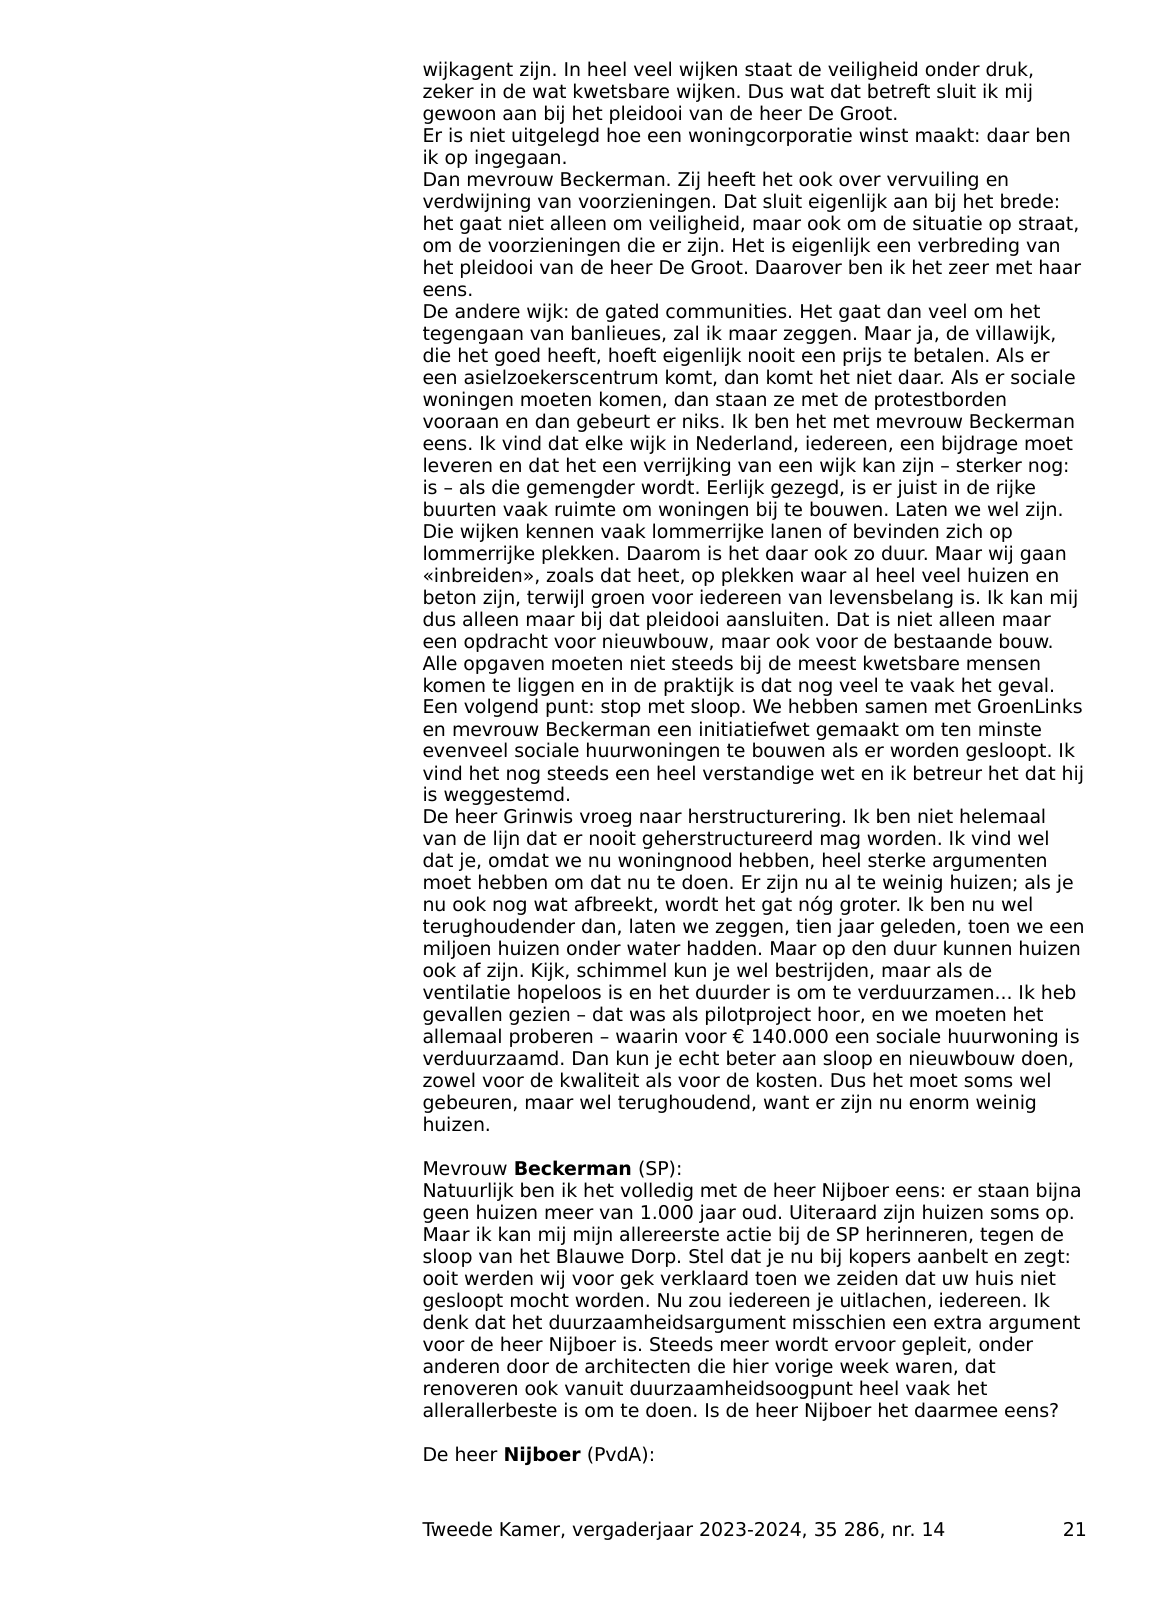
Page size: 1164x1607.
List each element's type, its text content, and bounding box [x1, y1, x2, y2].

text Mevrouw Beckerman (SP): [422, 1158, 1087, 1180]
text Er is niet uitgelegd hoe een woningcorporatie winst maakt: daar ben ik op ingegaan. [422, 125, 1087, 169]
text De heer Nijboer (PvdA): [422, 1444, 1087, 1466]
text wijkagent zijn. In heel veel wijken staat de veiligheid onder druk, zeker in de wat kwetsbare wijken. Dus wat dat betreft sluit ik mij gewoon aan bij het pleidooi van de heer De Groot. [422, 59, 1087, 125]
text Natuurlijk ben ik het volledig met de heer Nijboer eens: er staan bijna geen huizen meer van 1.000 jaar oud. Uiteraard zijn huizen soms op. Maar ik kan mij mijn allereerste actie bij de SP herinneren, tegen de sloop van het Blauwe Dorp. Stel dat je nu bij kopers aanbelt en zegt: ooit werden wij voor gek verklaard toen we zeiden dat uw huis niet gesloopt mocht worden. Nu zou iedereen je uitlachen, iedereen. Ik denk dat het duurzaamheidsargument misschien een extra argument voor de heer Nijboer is. Steeds meer wordt ervoor gepleit, onder anderen door de architecten die hier vorige week waren, dat renoveren ook vanuit duurzaamheidsoogpunt heel vaak het allerallerbeste is om te doen. Is de heer Nijboer het daarmee eens? [422, 1180, 1087, 1422]
text De heer Grinwis vroeg naar herstructurering. Ik ben niet helemaal van de lijn dat er nooit geherstructureerd mag worden. Ik vind wel dat je, omdat we nu woningnood hebben, heel sterke argumenten moet hebben om dat nu te doen. Er zijn nu al te weinig huizen; als je nu ook nog wat afbreekt, wordt het gat nóg groter. Ik ben nu wel terughoudender dan, laten we zeggen, tien jaar geleden, toen we een miljoen huizen onder water hadden. Maar op den duur kunnen huizen ook af zijn. Kijk, schimmel kun je wel bestrijden, maar als de ventilatie hopeloos is en het duurder is om te verduurzamen... Ik heb gevallen gezien – dat was als pilotproject hoor, en we moeten het allemaal proberen – waarin voor € 140.000 een sociale huurwoning is verduurzaamd. Dan kun je echt beter aan sloop en nieuwbouw doen, zowel voor de kwaliteit als voor de kosten. Dus het moet soms wel gebeuren, maar wel terughoudend, want er zijn nu enorm weinig huizen. [422, 806, 1087, 1136]
text De andere wijk: de gated communities. Het gaat dan veel om het tegengaan van banlieues, zal ik maar zeggen. Maar ja, de villawijk, die het goed heeft, hoeft eigenlijk nooit een prijs te betalen. Als er een asielzoekerscentrum komt, dan komt het niet daar. Als er sociale woningen moeten komen, dan staan ze met de protestborden vooraan en dan gebeurt er niks. Ik ben het met mevrouw Beckerman eens. Ik vind dat elke wijk in Nederland, iedereen, een bijdrage moet leveren en dat het een verrijking van een wijk kan zijn – sterker nog: is – als die gemengder wordt. Eerlijk gezegd, is er juist in de rijke buurten vaak ruimte om woningen bij te bouwen. Laten we wel zijn. Die wijken kennen vaak lommerrijke lanen of bevinden zich op lommerrijke plekken. Daarom is het daar ook zo duur. Maar wij gaan «inbreiden», zoals dat heet, op plekken waar al heel veel huizen en beton zijn, terwijl groen voor iedereen van levensbelang is. Ik kan mij dus alleen maar bij dat pleidooi aansluiten. Dat is niet alleen maar een opdracht voor nieuwbouw, maar ook voor de bestaande bouw. Alle opgaven moeten niet steeds bij de meest kwetsbare mensen komen te liggen en in de praktijk is dat nog veel te vaak het geval. [422, 301, 1087, 696]
text Dan mevrouw Beckerman. Zij heeft het ook over vervuiling en verdwijning van voorzieningen. Dat sluit eigenlijk aan bij het brede: het gaat niet alleen om veiligheid, maar ook om de situatie op straat, om de voorzieningen die er zijn. Het is eigenlijk een verbreding van het pleidooi van de heer De Groot. Daarover ben ik het zeer met haar eens. [422, 169, 1087, 301]
text Een volgend punt: stop met sloop. We hebben samen met GroenLinks en mevrouw Beckerman een initiatiefwet gemaakt om ten minste evenveel sociale huurwoningen te bouwen als er worden gesloopt. Ik vind het nog steeds een heel verstandige wet en ik betreur het dat hij is weggestemd. [422, 696, 1087, 806]
